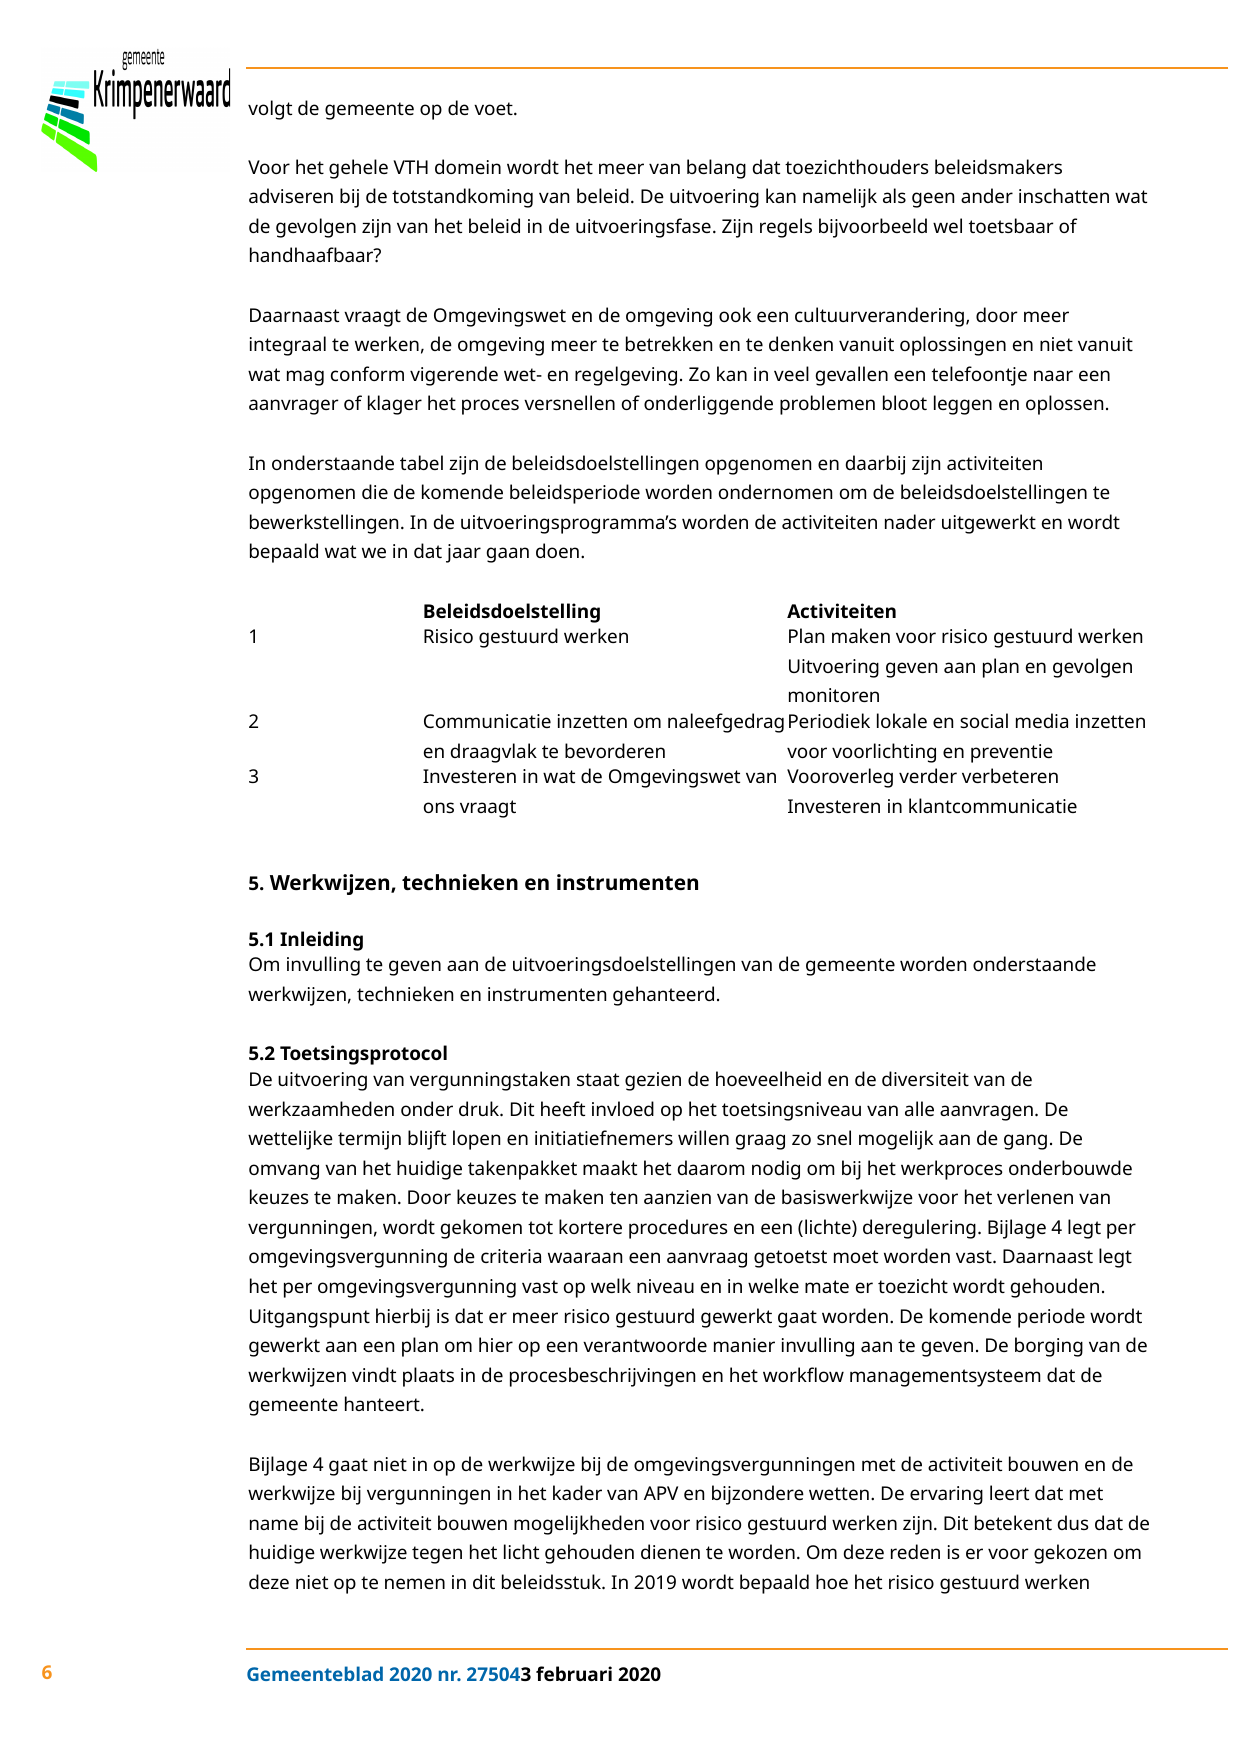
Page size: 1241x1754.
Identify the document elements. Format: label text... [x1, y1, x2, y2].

table_cell 1 [248, 624, 423, 708]
text 5. Werkwijzen, technieken en instrumenten [248, 868, 1152, 896]
table_cell Communicatie inzetten om naleefgedrag en draagvlak te bevorderen [423, 709, 787, 764]
text Voor het gehele VTH domein wordt het meer van belang dat toezichthouders beleidsmakers adviseren bij de totstandkoming van beleid. De uitvoering kan namelijk als geen ander inschatten wat de gevolgen zijn van het beleid in de uitvoeringsfase. Zijn regels bijvoorbeeld wel toetsbaar of handhaafbaar? [248, 154, 1152, 268]
table_cell 2 [248, 709, 423, 764]
table_header Activiteiten [787, 598, 1152, 623]
table_cell Vooroverleg verder verbeteren Investeren in klantcommunicatie [787, 764, 1152, 819]
text De uitvoering van vergunningstaken staat gezien de hoeveelheid en de diversiteit van de werkzaamheden onder druk. Dit heeft invloed op het toetsingsniveau van alle aanvragen. De wettelijke termijn blijft lopen en initiatiefnemers willen graag zo snel mogelijk aan de gang. De omvang van het huidige takenpakket maakt het daarom nodig om bij het werkproces onderbouwde keuzes te maken. Door keuzes te maken ten aanzien van de basiswerkwijze voor het verlenen van vergunningen, wordt gekomen tot kortere procedures en een (lichte) deregulering. Bijlage 4 legt per omgevingsvergunning de criteria waaraan een aanvraag getoetst moet worden vast. Daarnaast legt het per omgevingsvergunning vast op welk niveau en in welke mate er toezicht wordt gehouden. Uitgangspunt hierbij is dat er meer risico gestuurd gewerkt gaat worden. De komende periode wordt gewerkt aan een plan om hier op een verantwoorde manier invulling aan te geven. De borging van de werkwijzen vindt plaats in de procesbeschrijvingen en het workflow managementsysteem dat de gemeente hanteert. [248, 1066, 1152, 1417]
text 5.1 Inleiding [248, 926, 1152, 952]
table_cell Plan maken voor risico gestuurd werken Uitvoering geven aan plan en gevolgen monitoren [787, 624, 1152, 708]
text Bijlage 4 gaat niet in op de werkwijze bij de omgevingsvergunningen met de activiteit bouwen en de werkwijze bij vergunningen in het kader van APV en bijzondere wetten. De ervaring leert dat met name bij de activiteit bouwen mogelijkheden voor risico gestuurd werken zijn. Dit betekent dus dat de huidige werkwijze tegen het licht gehouden dienen te worden. Om deze reden is er voor gekozen om deze niet op te nemen in dit beleidsstuk. In 2019 wordt bepaald hoe het risico gestuurd werken [248, 1451, 1152, 1595]
table_header Beleidsdoelstelling [423, 598, 787, 623]
text Daarnaast vraagt de Omgevingswet en de omgeving ook een cultuurverandering, door meer integraal te werken, de omgeving meer te betrekken en te denken vanuit oplossingen en niet vanuit wat mag conform vigerende wet- en regelgeving. Zo kan in veel gevallen een telefoontje naar een aanvrager of klager het proces versnellen of onderliggende problemen bloot leggen en oplossen. [248, 302, 1152, 416]
table_cell Risico gestuurd werken [423, 624, 787, 708]
text 5.2 Toetsingsprotocol [248, 1040, 1152, 1066]
text Om invulling te geven aan de uitvoeringsdoelstellingen van de gemeente worden onderstaande werkwijzen, technieken en instrumenten gehanteerd. [248, 952, 1152, 1007]
table_cell Investeren in wat de Omgevingswet van ons vraagt [423, 764, 787, 819]
table_cell Periodiek lokale en social media inzetten voor voorlichting en preventie [787, 709, 1152, 764]
table_header [248, 598, 423, 623]
text volgt de gemeente op de voet. [248, 95, 1152, 121]
text In onderstaande tabel zijn de beleidsdoelstellingen opgenomen en daarbij zijn activiteiten opgenomen die de komende beleidsperiode worden ondernomen om de beleidsdoelstellingen te bewerkstellingen. In de uitvoeringsprogramma’s worden de activiteiten nader uitgewerkt en wordt bepaald wat we in dat jaar gaan doen. [248, 450, 1152, 564]
table_cell 3 [248, 764, 423, 819]
picture [41, 47, 231, 172]
